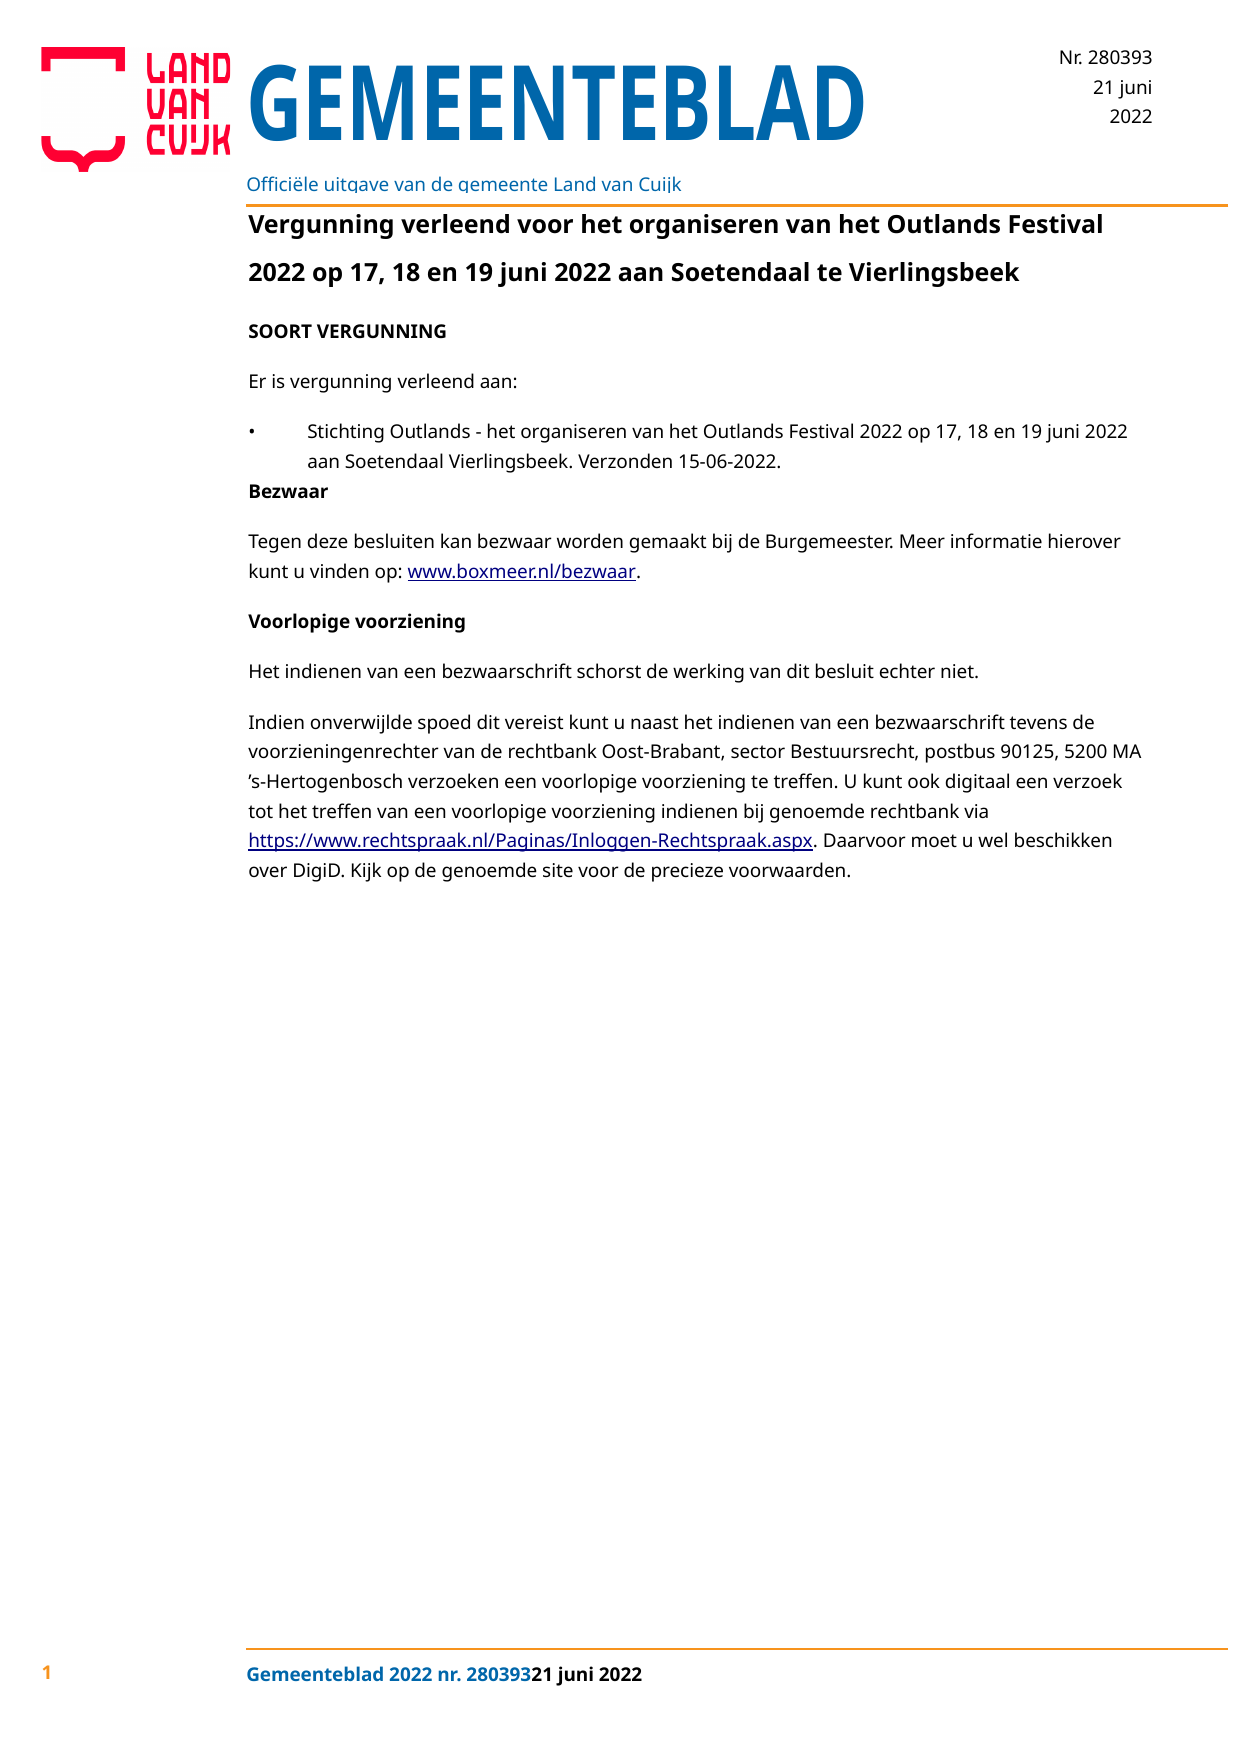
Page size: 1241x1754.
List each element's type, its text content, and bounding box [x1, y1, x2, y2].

text Tegen deze besluiten kan bezwaar worden gemaakt bij de Burgemeester. Meer informatie hierover kunt u vinden op: www.boxmeer.nl/bezwaar. [248, 528, 1152, 584]
text Indien onverwijlde spoed dit vereist kunt u naast het indienen van een bezwaarschrift tevens de voorzieningenrechter van de rechtbank Oost-Brabant, sector Bestuursrecht, postbus 90125, 5200 MA ’s-Hertogenbosch verzoeken een voorlopige voorziening te treffen. U kunt ook digitaal een verzoek tot het treffen van een voorlopige voorziening indienen bij genoemde rechtbank via https://www.rechtspraak.nl/Paginas/Inloggen-Rechtspraak.aspx. Daarvoor moet u wel beschikken over DigiD. Kijk op de genoemde site voor de precieze voorwaarden. [248, 709, 1152, 883]
text Bezwaar [248, 478, 1152, 504]
text Er is vergunning verleend aan: [248, 368, 1152, 394]
text SOORT VERGUNNING [248, 318, 1152, 344]
text Vergunning verleend voor het organiseren van het Outlands Festival 2022 op 17, 18 en 19 juni 2022 aan Soetendaal te Vierlingsbeek [248, 207, 1152, 288]
picture [41, 47, 231, 172]
list Stichting Outlands - het organiseren van het Outlands Festival 2022 op 17, 18 en 19 juni 2022 aan Soetendaal Vierlingsbeek. Verzonden 15-06-2022. [248, 419, 1152, 474]
text Voorlopige voorziening [248, 608, 1152, 634]
text Het indienen van een bezwaarschrift schorst de werking van dit besluit echter niet. [248, 659, 1152, 684]
